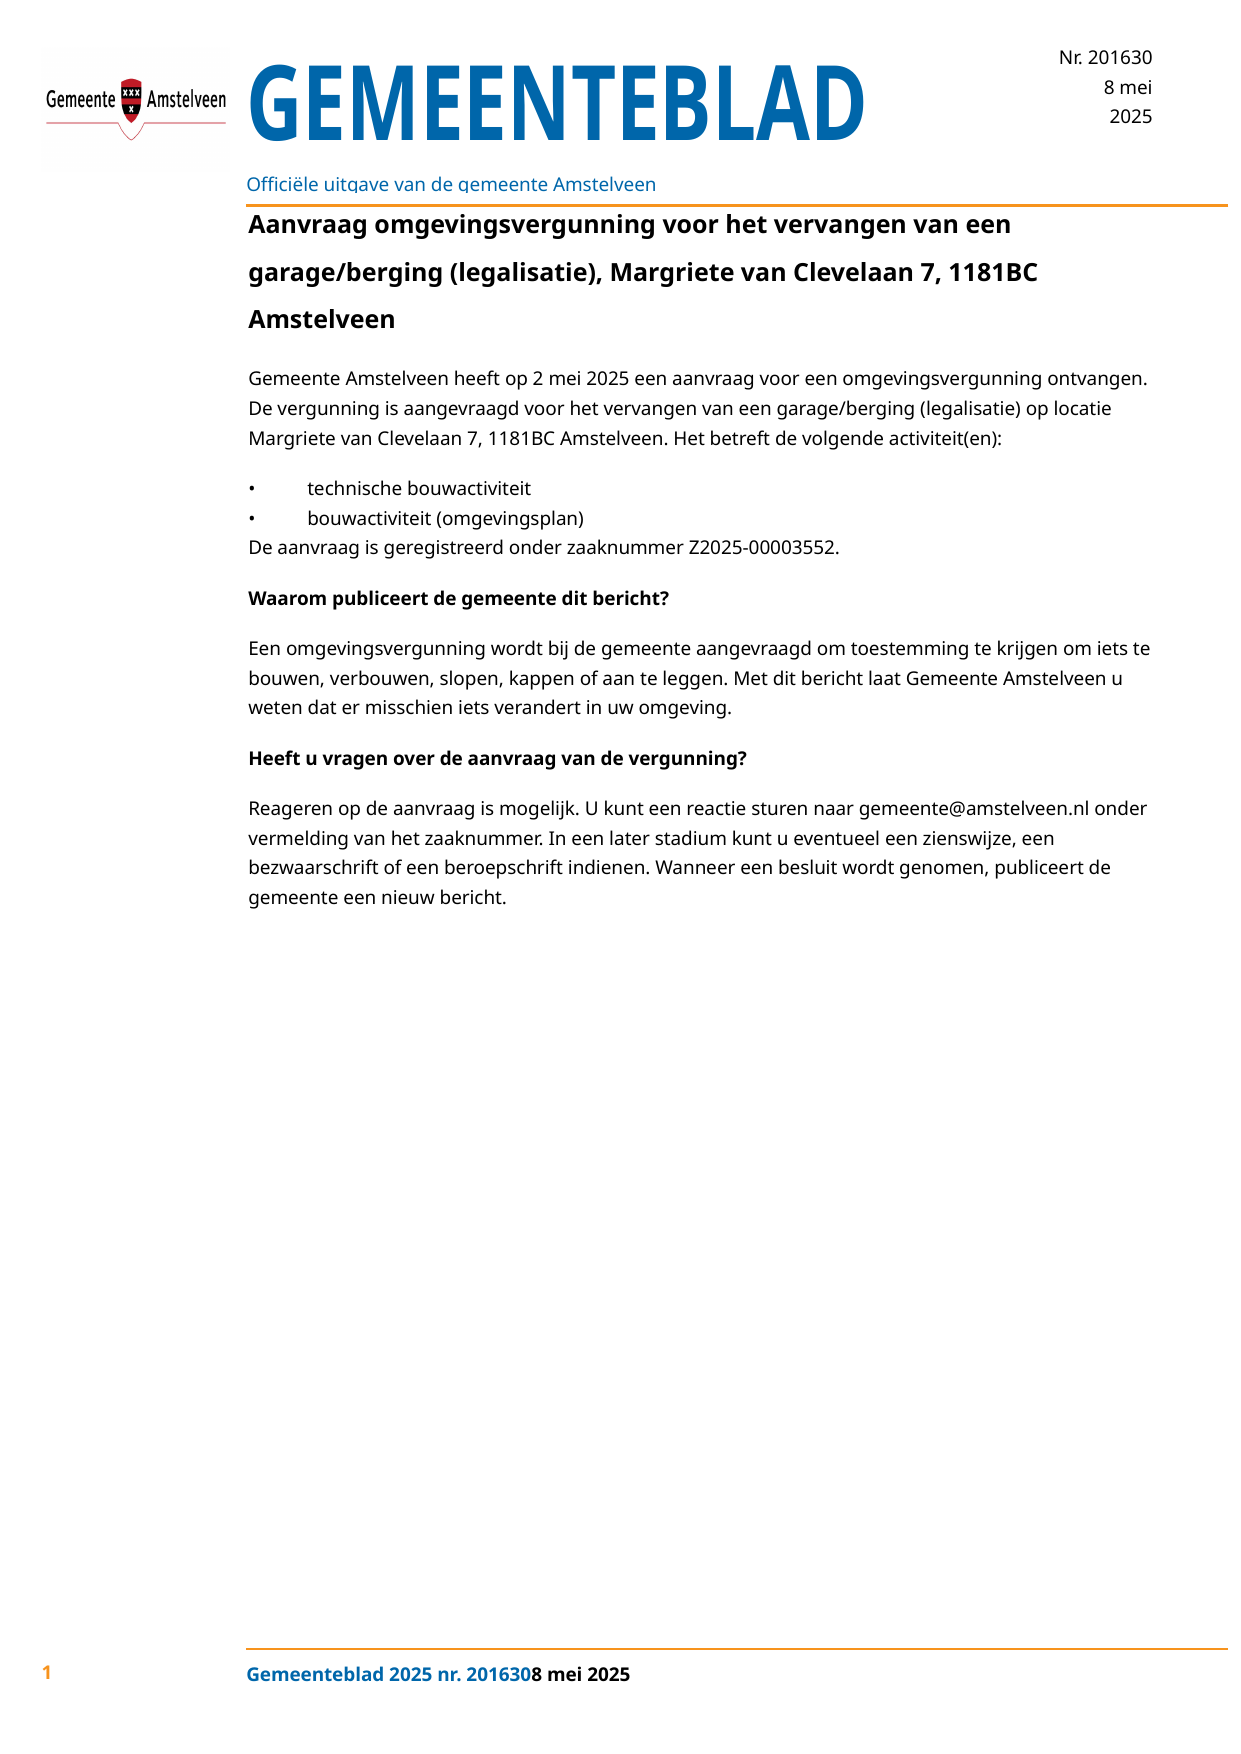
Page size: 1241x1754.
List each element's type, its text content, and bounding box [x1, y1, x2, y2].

text Reageren op de aanvraag is mogelijk. U kunt een reactie sturen naar gemeente@amstelveen.nl onder vermelding van het zaaknummer. In een later stadium kunt u eventueel een zienswijze, een bezwaarschrift of een beroepschrift indienen. Wanneer een besluit wordt genomen, publiceert de gemeente een nieuw bericht. [248, 795, 1152, 909]
text De aanvraag is geregistreerd onder zaaknummer Z2025-00003552. [248, 534, 1152, 560]
list bouwactiviteit (omgevingsplan) [248, 505, 1152, 530]
text Gemeente Amstelveen heeft op 2 mei 2025 een aanvraag voor een omgevingsvergunning ontvangen. De vergunning is aangevraagd voor het vervangen van een garage/berging (legalisatie) op locatie Margriete van Clevelaan 7, 1181BC Amstelveen. Het betreft de volgende activiteit(en): [248, 366, 1152, 450]
text Aanvraag omgevingsvergunning voor het vervangen van een garage/berging (legalisatie), Margriete van Clevelaan 7, 1181BC Amstelveen [248, 207, 1152, 336]
picture [41, 47, 231, 172]
text Heeft u vragen over de aanvraag van de vergunning? [248, 745, 1152, 770]
text Waarom publiceert de gemeente dit bericht? [248, 585, 1152, 610]
list technische bouwactiviteit [248, 475, 1152, 501]
text Een omgevingsvergunning wordt bij de gemeente aangevraagd om toestemming te krijgen om iets te bouwen, verbouwen, slopen, kappen of aan te leggen. Met dit bericht laat Gemeente Amstelveen u weten dat er misschien iets verandert in uw omgeving. [248, 635, 1152, 720]
